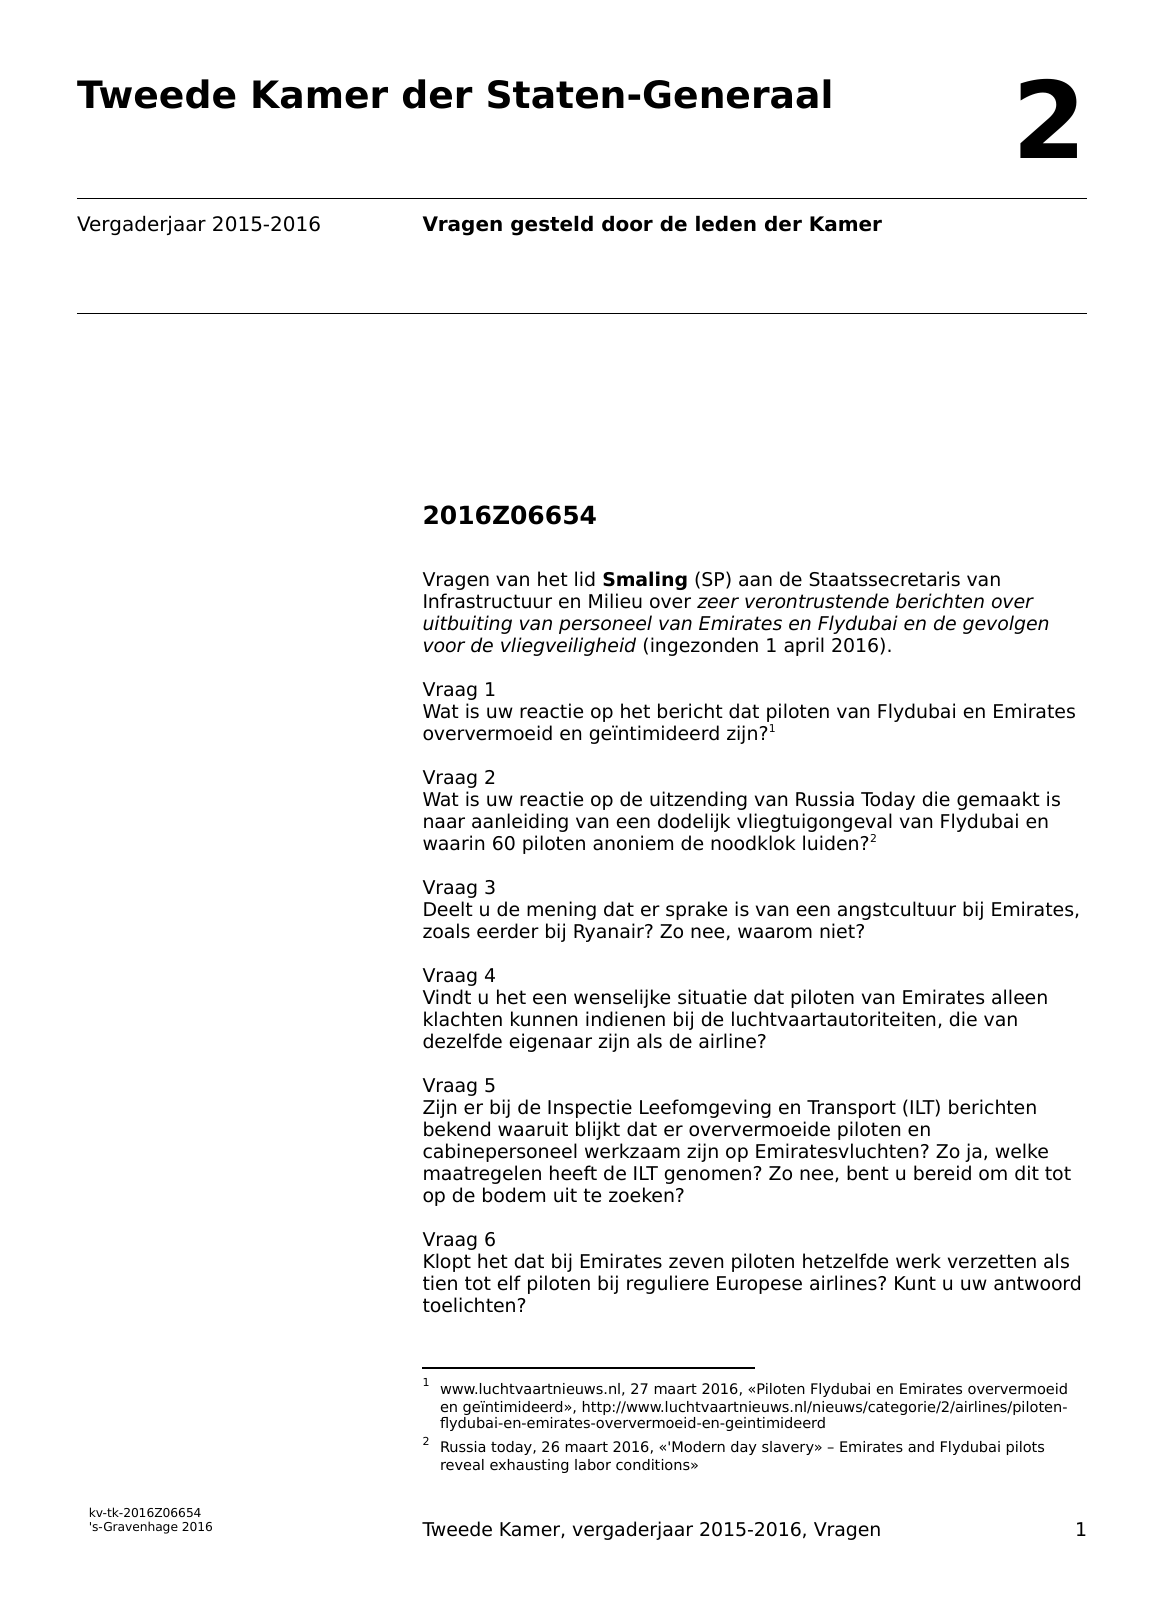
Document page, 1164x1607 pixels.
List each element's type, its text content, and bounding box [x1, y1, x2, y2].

text Deelt u de mening dat er sprake is van een angstcultuur bij Emirates, zoals eerder bij Ryanair? Zo nee, waarom niet? [422, 899, 1087, 943]
text Wat is uw reactie op de uitzending van Russia Today die gemaakt is naar aanleiding van een dodelijk vliegtuigongeval van Flydubai en waarin 60 piloten anoniem de noodklok luiden? [422, 789, 1087, 855]
text kv-tk-2016Z06654 [88, 1506, 323, 1520]
text Klopt het dat bij Emirates zeven piloten hetzelfde werk verzetten als tien tot elf piloten bij reguliere Europese airlines? Kunt u uw antwoord toelichten? [422, 1251, 1087, 1317]
table_cell Vragen gesteld door de leden der Kamer [422, 199, 1087, 313]
text Vraag 6 [422, 1229, 1087, 1251]
text Wat is uw reactie op het bericht dat piloten van Flydubai en Emirates oververmoeid en geïntimideerd zijn? [422, 701, 1087, 745]
text Vragen van het lid Smaling (SP) aan de Staatssecretaris van Infrastructuur en Milieu over zeer verontrustende berichten over uitbuiting van personeel van Emirates en Flydubai en de gevolgen voor de vliegveiligheid (ingezonden 1 april 2016). [422, 569, 1087, 657]
text Vindt u het een wenselijke situatie dat piloten van Emirates alleen klachten kunnen indienen bij de luchtvaartautoriteiten, die van dezelfde eigenaar zijn als de airline? [422, 987, 1087, 1053]
table_header 2 [886, 59, 1087, 198]
text 's-Gravenhage 2016 [88, 1520, 323, 1534]
text Vraag 1 [422, 679, 1087, 701]
text www.luchtvaartnieuws.nl, 27 maart 2016, «Piloten Flydubai en Emirates oververmoeid en geïntimideerd», http://www.luchtvaartnieuws.nl/nieuws/categorie/2/airlines/piloten-flydubai-en-emirates-oververmoeid-en-geintimideerd [422, 1377, 1087, 1432]
table_header Tweede Kamer der Staten-Generaal [77, 59, 886, 198]
text Vraag 5 [422, 1075, 1087, 1097]
text Vraag 4 [422, 965, 1087, 987]
text Russia today, 26 maart 2016, «'Modern day slavery» – Emirates and Flydubai pilots reveal exhausting labor conditions» [422, 1435, 1087, 1474]
text Vraag 3 [422, 877, 1087, 899]
text 2016Z06654 [422, 501, 1087, 531]
table_cell Vergaderjaar 2015-2016 [77, 199, 422, 313]
text Zijn er bij de Inspectie Leefomgeving en Transport (ILT) berichten bekend waaruit blijkt dat er oververmoeide piloten en cabinepersoneel werkzaam zijn op Emiratesvluchten? Zo ja, welke maatregelen heeft de ILT genomen? Zo nee, bent u bereid om dit tot op de bodem uit te zoeken? [422, 1097, 1087, 1207]
text Vraag 2 [422, 767, 1087, 789]
